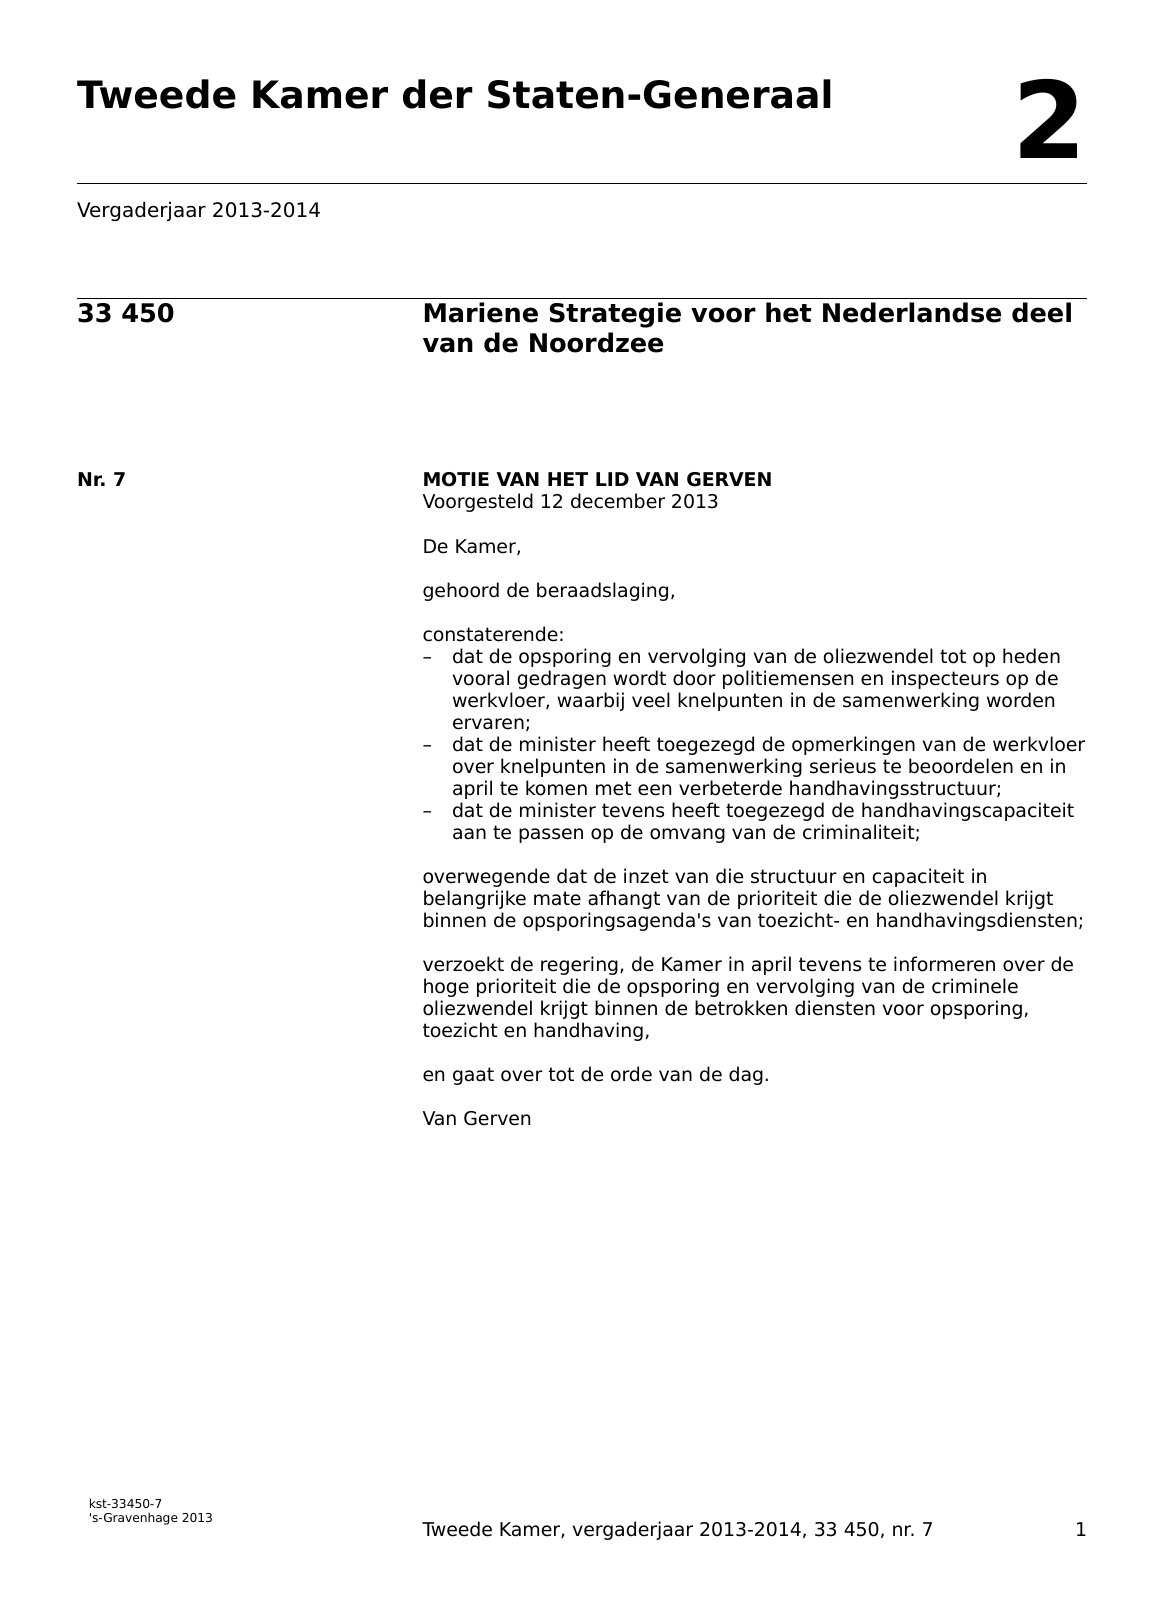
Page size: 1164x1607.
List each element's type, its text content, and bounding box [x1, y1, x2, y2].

text verzoekt de regering, de Kamer in april tevens te informeren over de hoge prioriteit die de opsporing en vervolging van de criminele oliezwendel krijgt binnen de betrokken diensten voor opsporing, toezicht en handhaving, [422, 954, 1087, 1042]
text kst-33450-7 [88, 1497, 323, 1511]
text constaterende: [422, 624, 1087, 646]
text Van Gerven [422, 1108, 1087, 1130]
text – dat de minister tevens heeft toegezegd de handhavingscapaciteit aan te passen op de omvang van de criminaliteit; [422, 800, 1087, 844]
table_header Tweede Kamer der Staten-Generaal [77, 59, 886, 183]
text – dat de opsporing en vervolging van de oliezwendel tot op heden vooral gedragen wordt door politiemensen en inspecteurs op de werkvloer, waarbij veel knelpunten in de samenwerking worden ervaren; [422, 646, 1087, 734]
text 's-Gravenhage 2013 [88, 1511, 323, 1525]
text gehoord de beraadslaging, [422, 580, 1087, 602]
subtitle 33 450 Mariene Strategie voor het Nederlandse deel van de Noordzee [77, 299, 1087, 358]
text overwegende dat de inzet van die structuur en capaciteit in belangrijke mate afhangt van de prioriteit die de oliezwendel krijgt binnen de opsporingsagenda's van toezicht- en handhavingsdiensten; [422, 866, 1087, 932]
text – dat de minister heeft toegezegd de opmerkingen van de werkvloer over knelpunten in de samenwerking serieus te beoordelen en in april te komen met een verbeterde handhavingsstructuur; [422, 734, 1087, 800]
text en gaat over tot de orde van de dag. [422, 1064, 1087, 1086]
table_cell Vergaderjaar 2013-2014 [77, 184, 1087, 298]
text De Kamer, [422, 536, 1087, 557]
subtitle Nr. 7 MOTIE VAN HET LID VAN GERVEN [77, 469, 1087, 491]
table_header 2 [886, 59, 1087, 183]
text Voorgesteld 12 december 2013 [422, 491, 1087, 513]
